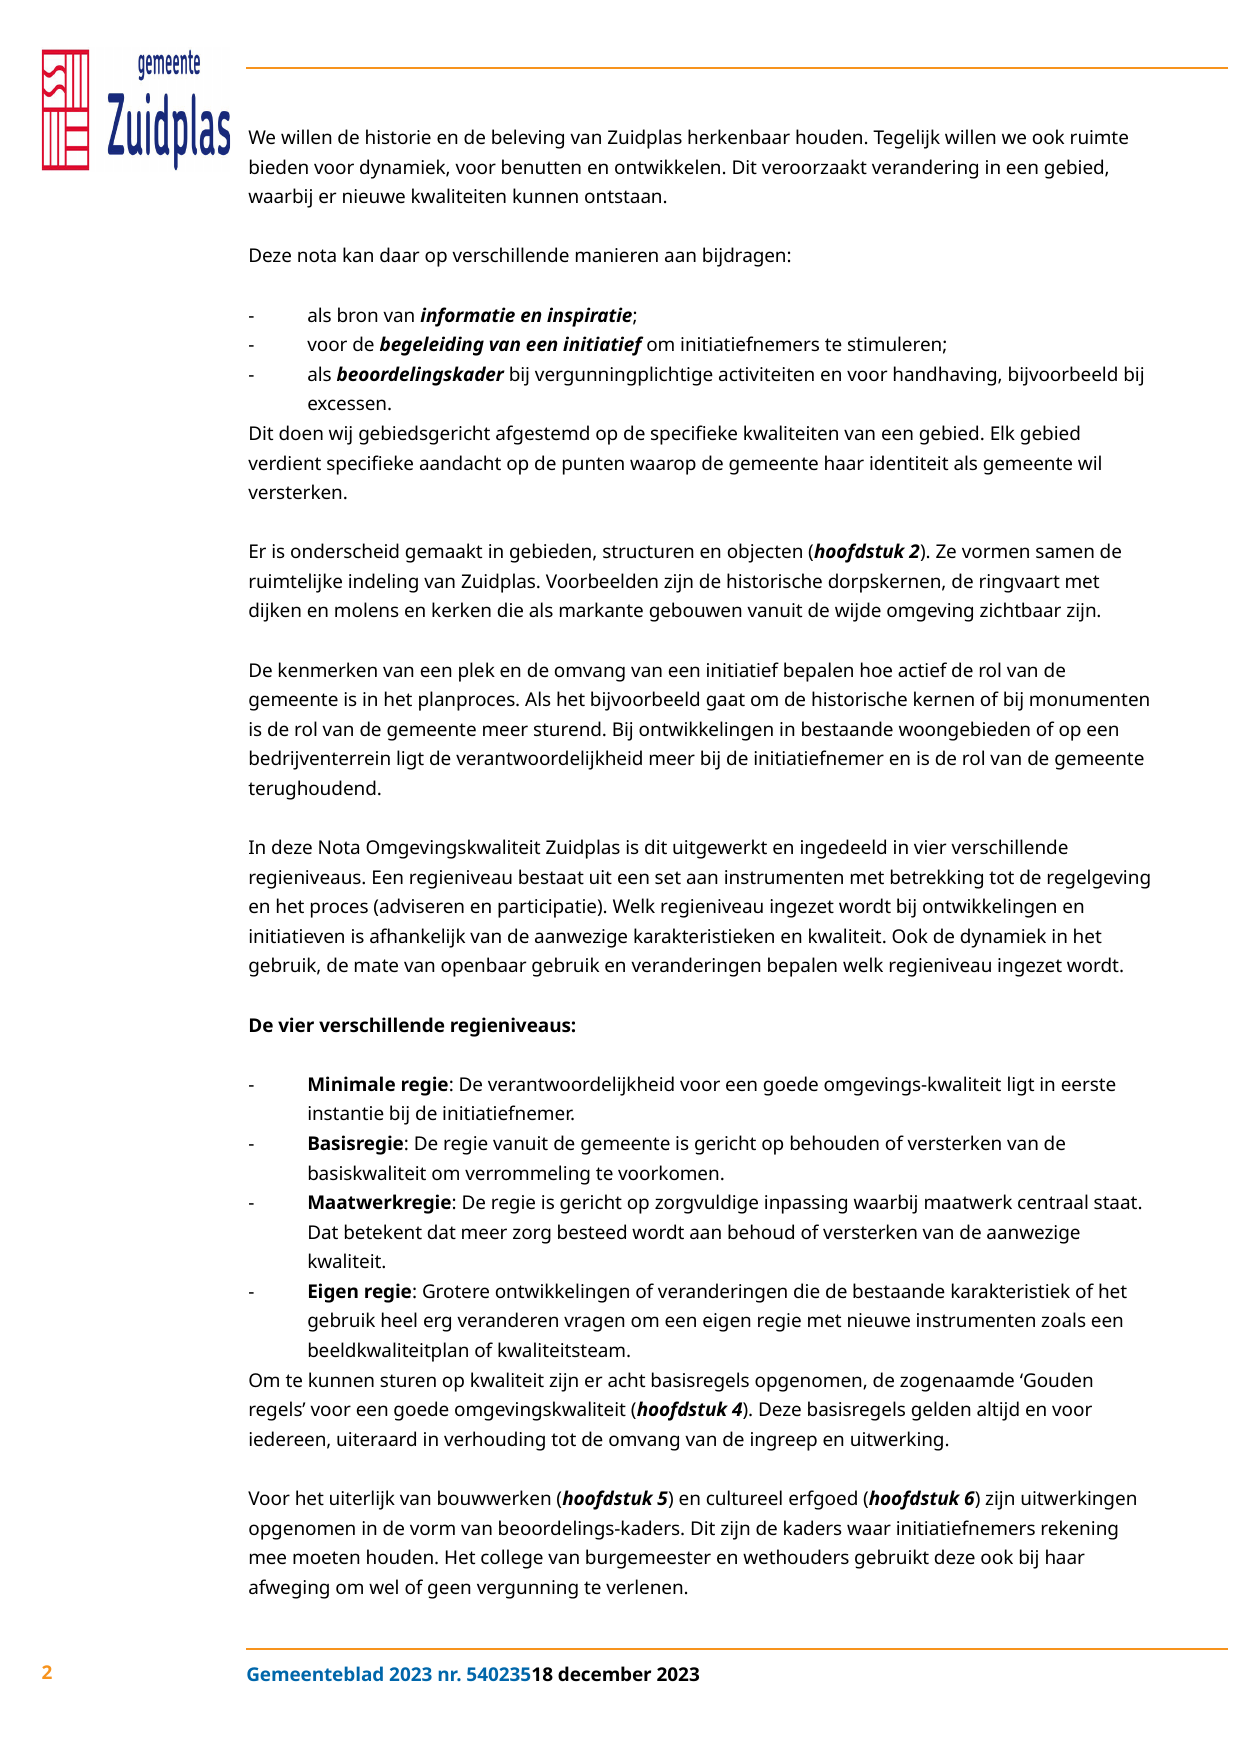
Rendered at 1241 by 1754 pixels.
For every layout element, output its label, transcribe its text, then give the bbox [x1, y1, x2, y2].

list als beoordelingskader bij vergunningplichtige activiteiten en voor handhaving, bijvoorbeeld bij excessen. [248, 361, 1152, 416]
text Er is onderscheid gemaakt in gebieden, structuren en objecten (hoofdstuk 2). Ze vormen samen de ruimtelijke indeling van Zuidplas. Voorbeelden zijn de historische dorpskernen, de ringvaart met dijken en molens en kerken die als markante gebouwen vanuit de wijde omgeving zichtbaar zijn. [248, 538, 1152, 623]
text Om te kunnen sturen op kwaliteit zijn er acht basisregels opgenomen, de zogenaamde ‘Gouden regels’ voor een goede omgevingskwaliteit (hoofdstuk 4). Deze basisregels gelden altijd en voor iedereen, uiteraard in verhouding tot de omvang van de ingreep en uitwerking. [248, 1367, 1152, 1452]
text We willen de historie en de beleving van Zuidplas herkenbaar houden. Tegelijk willen we ook ruimte bieden voor dynamiek, voor benutten en ontwikkelen. Dit veroorzaakt verandering in een gebied, waarbij er nieuwe kwaliteiten kunnen ontstaan. [248, 124, 1152, 209]
list Minimale regie: De verantwoordelijkheid voor een goede omgevings-kwaliteit ligt in eerste instantie bij de initiatiefnemer. [248, 1071, 1152, 1126]
list Basisregie: De regie vanuit de gemeente is gericht op behouden of versterken van de basiskwaliteit om verrommeling te voorkomen. [248, 1130, 1152, 1186]
text De kenmerken van een plek en de omvang van een initiatief bepalen hoe actief de rol van de gemeente is in het planproces. Als het bijvoorbeeld gaat om de historische kernen of bij monumenten is de rol van de gemeente meer sturend. Bij ontwikkelingen in bestaande woongebieden of op een bedrijventerrein ligt de verantwoordelijkheid meer bij de initiatiefnemer en is de rol van de gemeente terughoudend. [248, 657, 1152, 801]
list voor de begeleiding van een initiatief om initiatiefnemers te stimuleren; [248, 331, 1152, 357]
text Voor het uiterlijk van bouwwerken (hoofdstuk 5) en cultureel erfgoed (hoofdstuk 6) zijn uitwerkingen opgenomen in de vorm van beoordelings-kaders. Dit zijn de kaders waar initiatiefnemers rekening mee moeten houden. Het college van burgemeester en wethouders gebruikt deze ook bij haar afweging om wel of geen vergunning te verlenen. [248, 1485, 1152, 1600]
list Maatwerkregie: De regie is gericht op zorgvuldige inpassing waarbij maatwerk centraal staat. Dat betekent dat meer zorg besteed wordt aan behoud of versterken van de aanwezige kwaliteit. [248, 1189, 1152, 1274]
text Deze nota kan daar op verschillende manieren aan bijdragen: [248, 243, 1152, 268]
list als bron van informatie en inspiratie; [248, 302, 1152, 328]
text Dit doen wij gebiedsgericht afgestemd op de specifieke kwaliteiten van een gebied. Elk gebied verdient specifieke aandacht op de punten waarop de gemeente haar identiteit als gemeente wil versterken. [248, 420, 1152, 505]
text De vier verschillende regieniveaus: [248, 1012, 1152, 1038]
text In deze Nota Omgevingskwaliteit Zuidplas is dit uitgewerkt en ingedeeld in vier verschillende regieniveaus. Een regieniveau bestaat uit een set aan instrumenten met betrekking tot de regelgeving en het proces (adviseren en participatie). Welk regieniveau ingezet wordt bij ontwikkelingen en initiatieven is afhankelijk van de aanwezige karakteristieken en kwaliteit. Ook de dynamiek in het gebruik, de mate van openbaar gebruik en veranderingen bepalen welk regieniveau ingezet wordt. [248, 834, 1152, 978]
picture [41, 47, 231, 172]
list Eigen regie: Grotere ontwikkelingen of veranderingen die de bestaande karakteristiek of het gebruik heel erg veranderen vragen om een eigen regie met nieuwe instrumenten zoals een beeldkwaliteitplan of kwaliteitsteam. [248, 1278, 1152, 1363]
